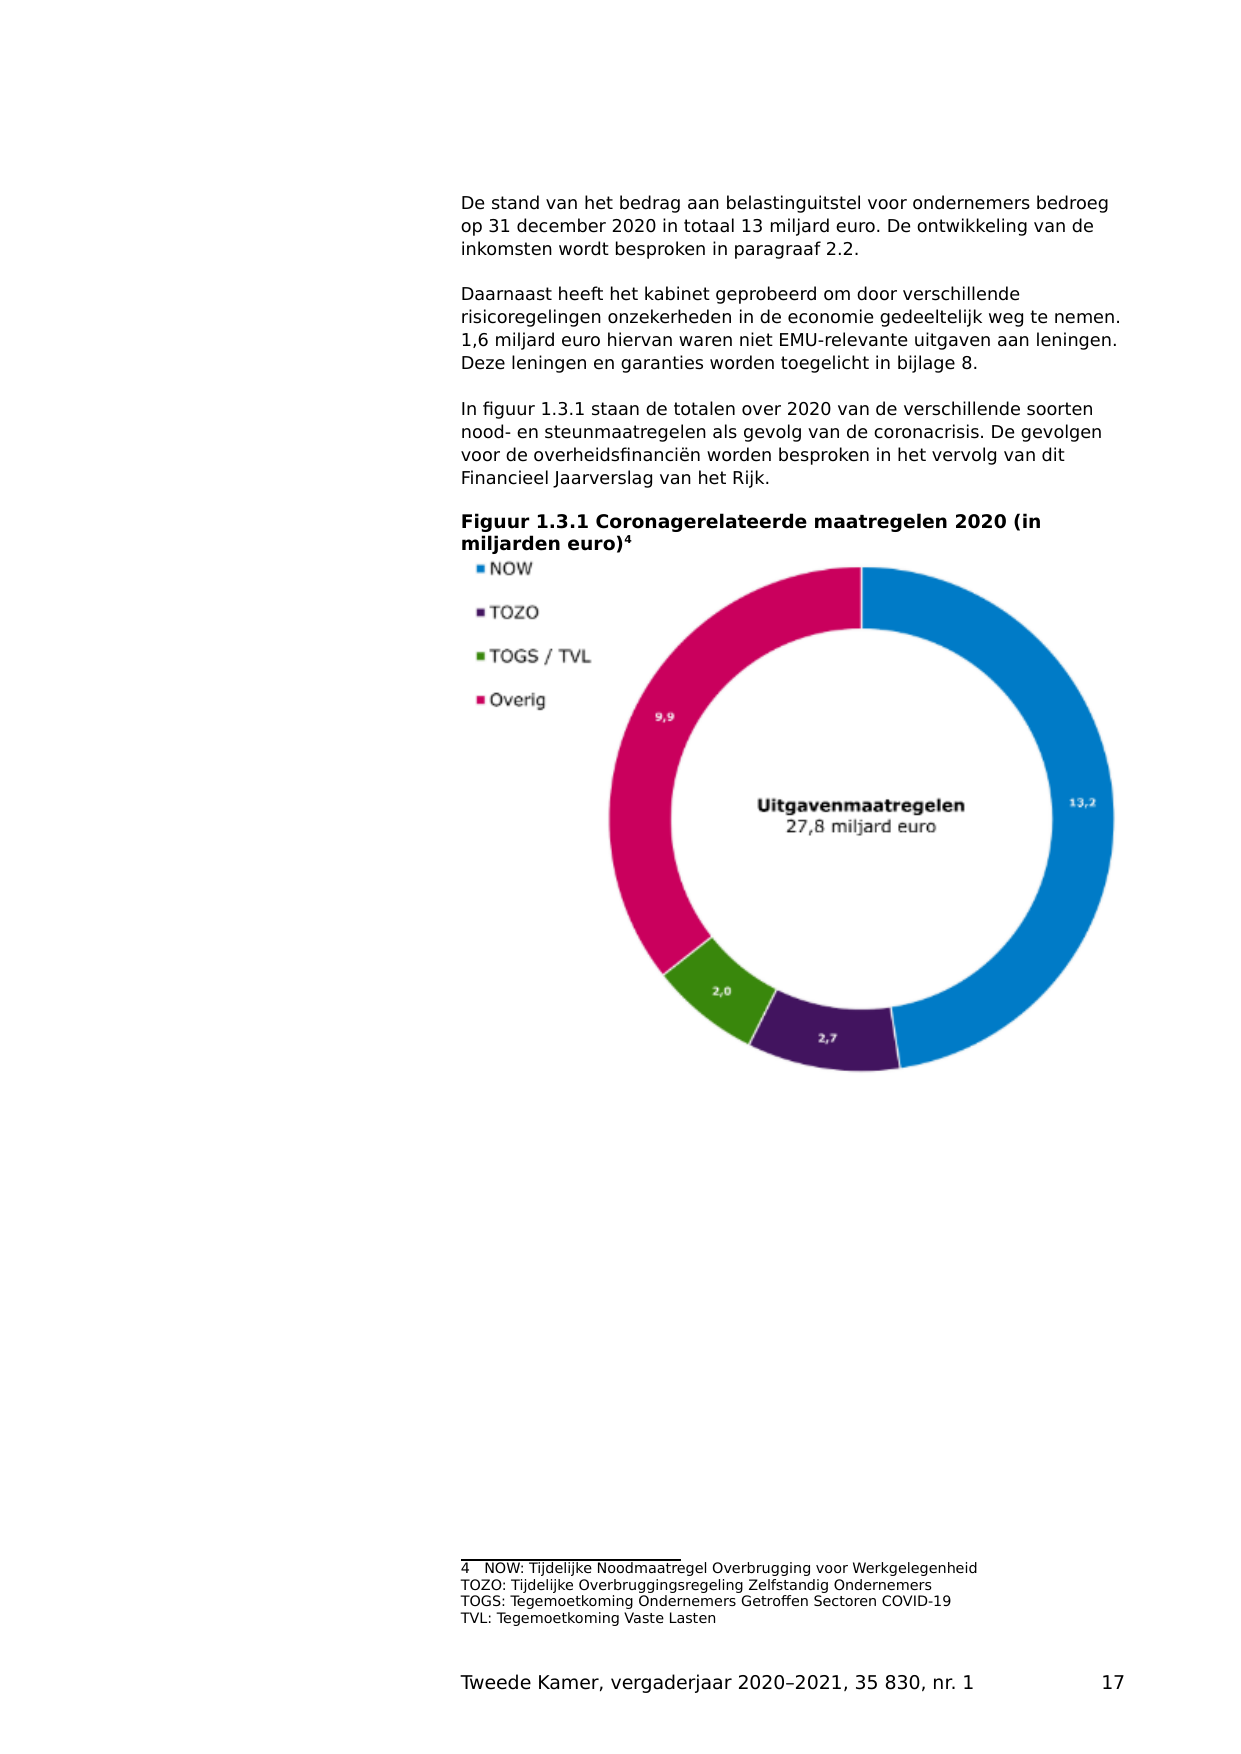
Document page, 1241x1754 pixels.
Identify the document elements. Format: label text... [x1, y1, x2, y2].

text __NOW: Tijdelijke Noodmaatregel Overbrugging voor Werkgelegenheid TOZO: Tijdelijke Overbruggingsregeling Zelfstandig Ondernemers TOGS: Tegemoetkoming Ondernemers Getroffen Sectoren COVID-19 TVL: Tegemoetkoming Vaste Lasten [461, 1560, 1125, 1627]
text In figuur 1.3.1 staan de totalen over 2020 van de verschillende soorten nood- en steunmaatregelen als gevolg van de coronacrisis. De gevolgen voor de overheidsfinanciën worden besproken in het vervolg van dit Financieel Jaarverslag van het Rijk. [461, 397, 1125, 489]
title Figuur 1.3.1 Coronagerelateerde maatregelen 2020 (in miljarden euro) [461, 512, 1125, 555]
text De stand van het bedrag aan belastinguitstel voor ondernemers bedroeg op 31 december 2020 in totaal 13 miljard euro. De ontwikkeling van de inkomsten wordt besproken in paragraaf 2.2. [461, 191, 1125, 259]
text Daarnaast heeft het kabinet geprobeerd om door verschillende risicoregelingen onzekerheden in de economie gedeeltelijk weg te nemen. 1,6 miljard euro hiervan waren niet EMU-relevante uitgaven aan leningen. Deze leningen en garanties worden toegelicht in bijlage 8. [461, 282, 1125, 374]
